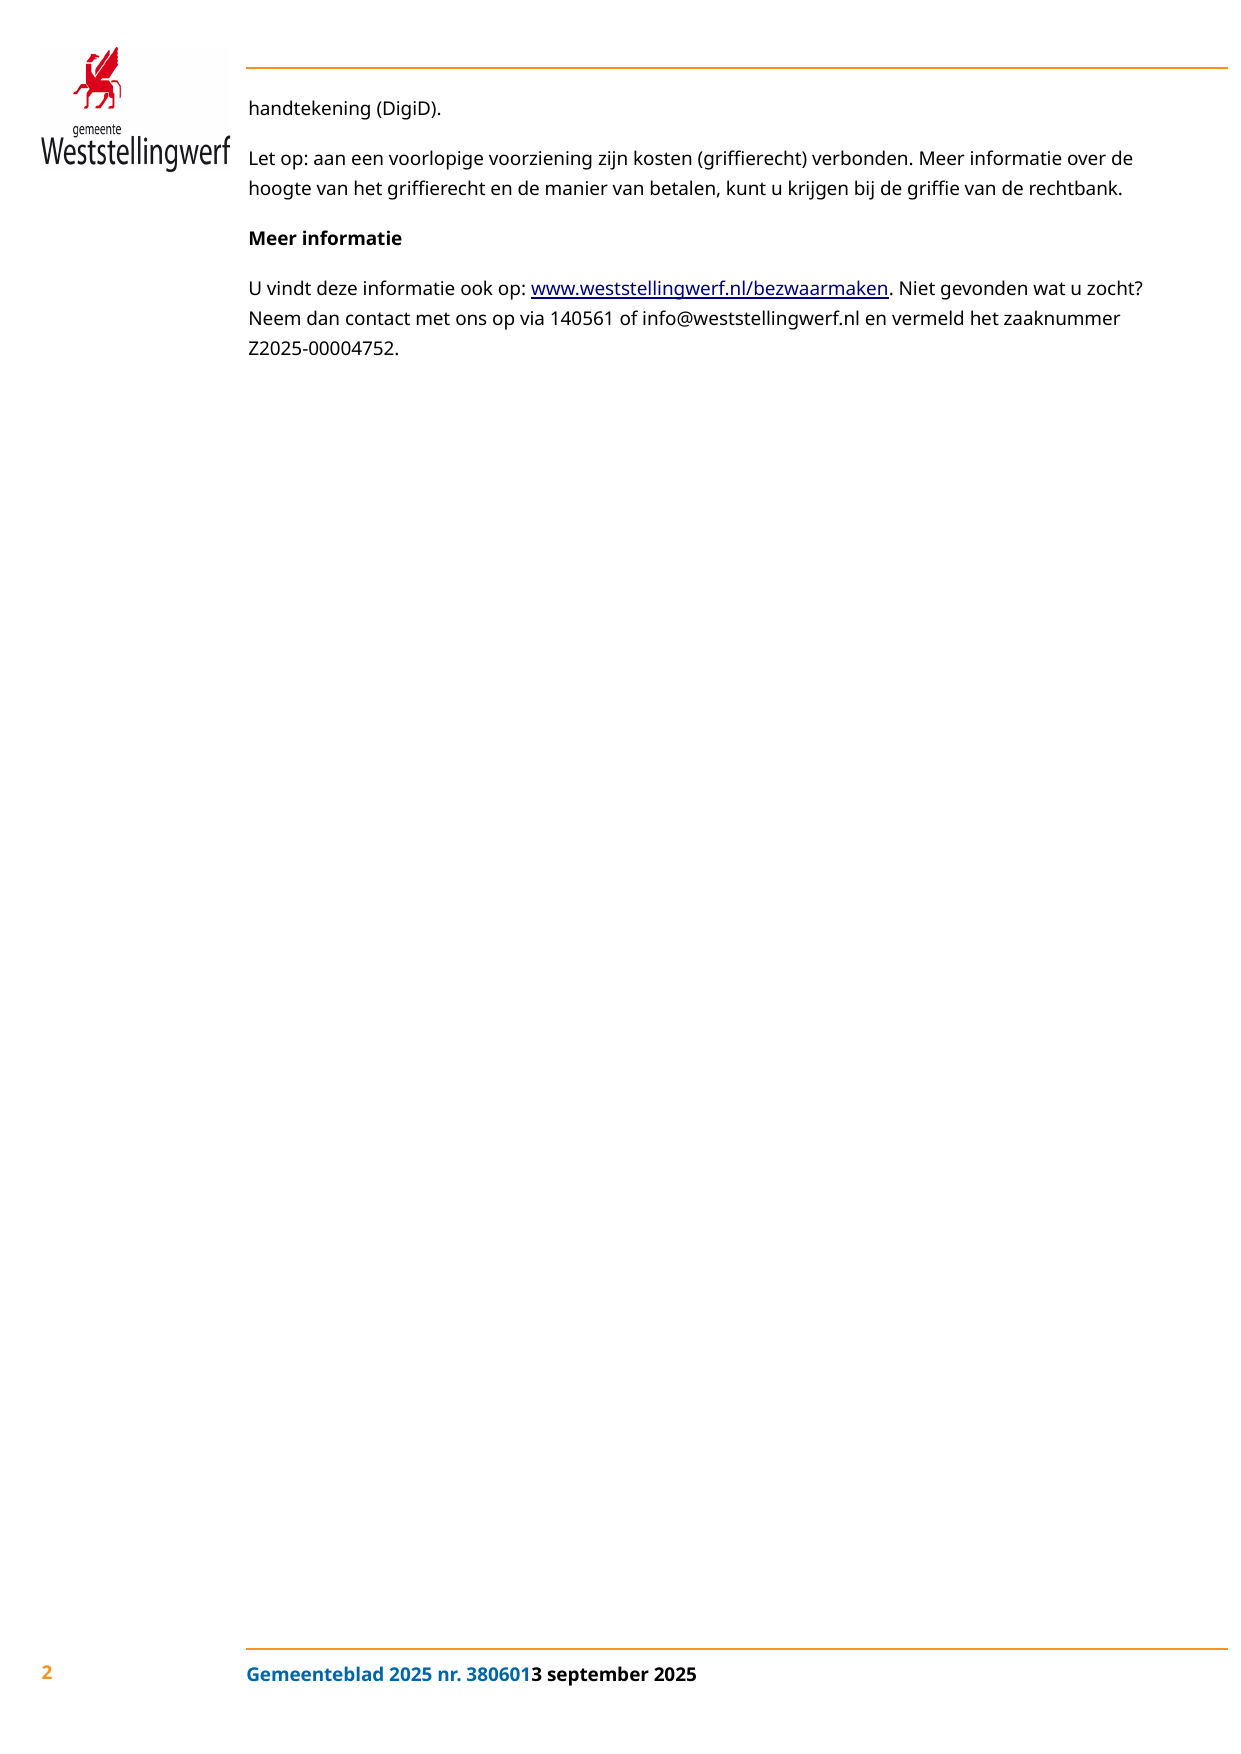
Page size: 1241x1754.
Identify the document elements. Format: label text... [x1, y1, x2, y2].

text Let op: aan een voorlopige voorziening zijn kosten (griffierecht) verbonden. Meer informatie over de hoogte van het griffierecht en de manier van betalen, kunt u krijgen bij de griffie van de rechtbank. [248, 145, 1152, 201]
text handtekening (DigiD). [248, 95, 1152, 121]
picture [41, 47, 231, 172]
text U vindt deze informatie ook op: www.weststellingwerf.nl/bezwaarmaken. Niet gevonden wat u zocht? Neem dan contact met ons op via 140561 of info@weststellingwerf.nl en vermeld het zaaknummer Z2025-00004752. [248, 276, 1152, 361]
text Meer informatie [248, 225, 1152, 251]
